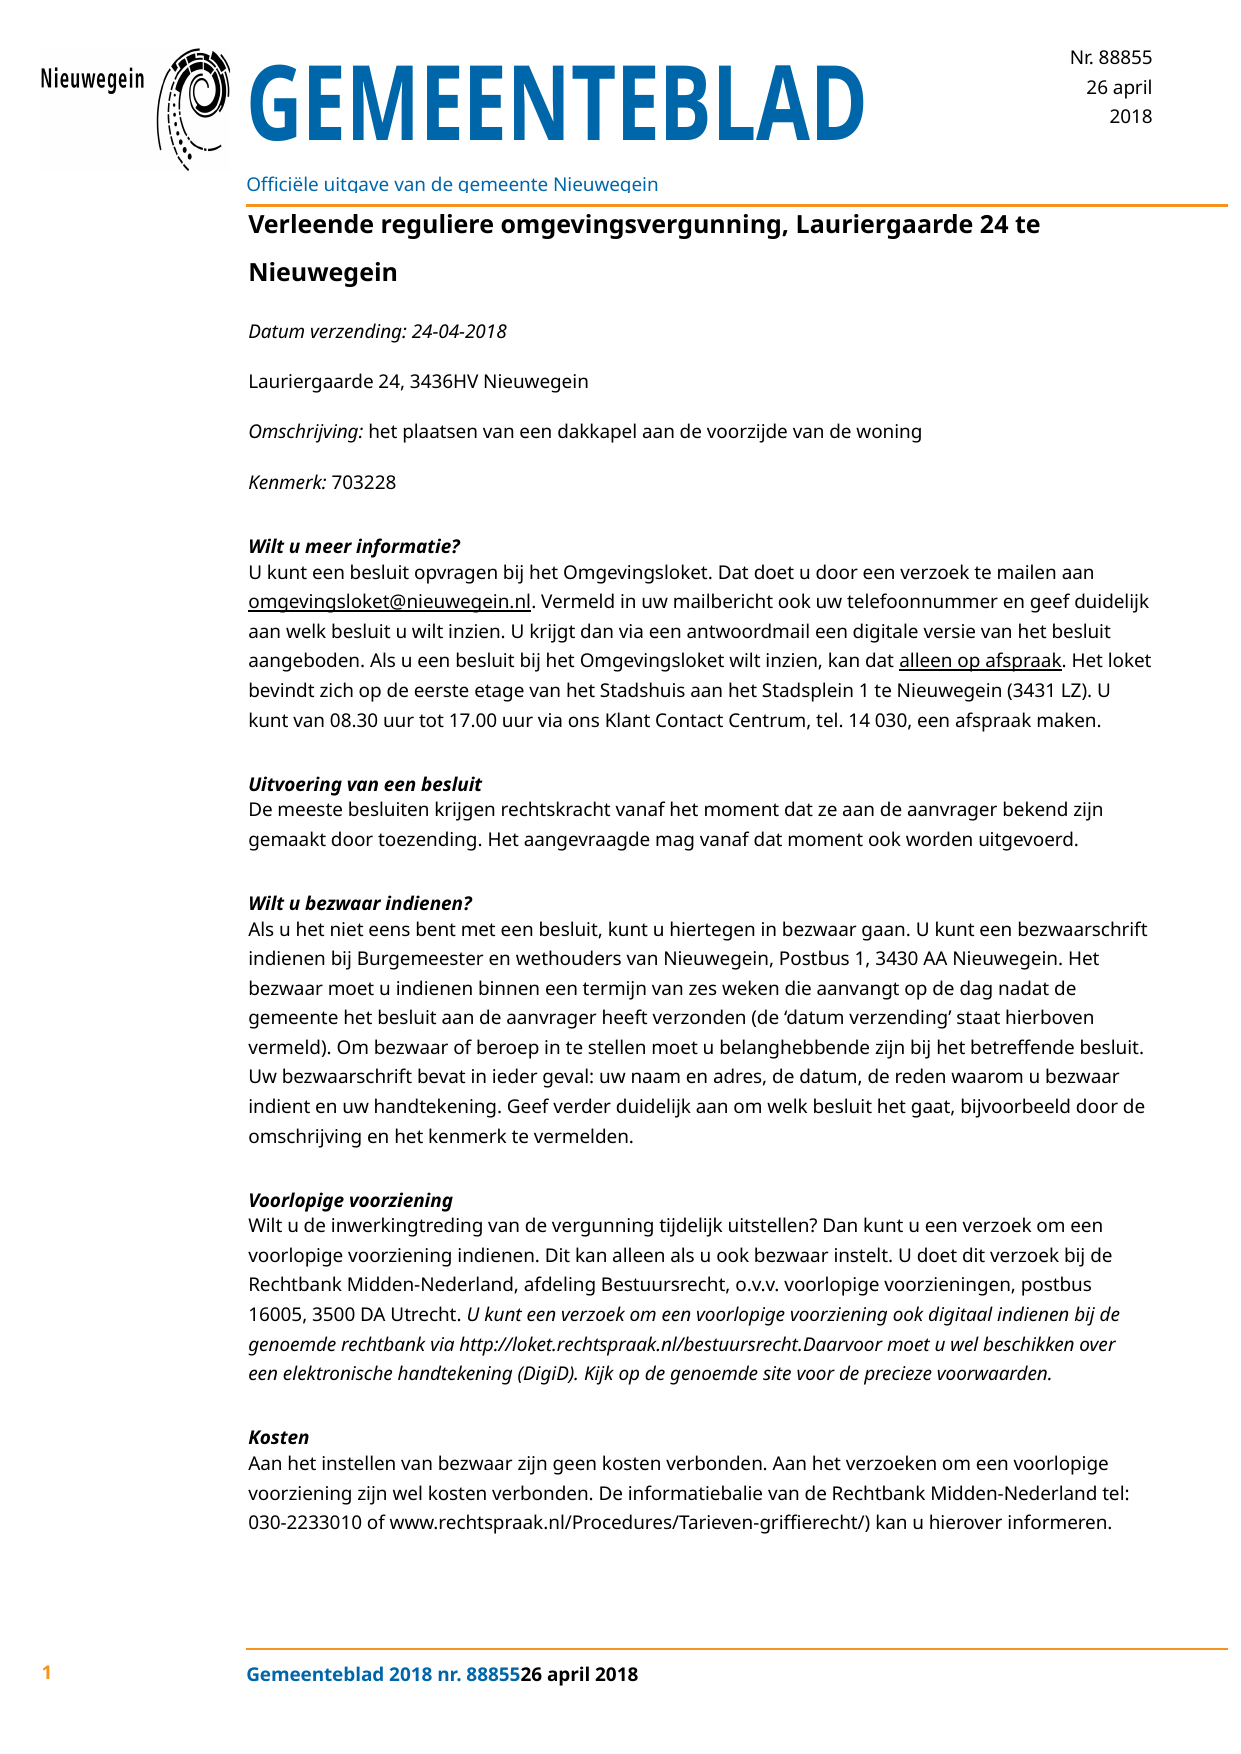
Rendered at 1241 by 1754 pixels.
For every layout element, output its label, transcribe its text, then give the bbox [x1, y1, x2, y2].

text Wilt u de inwerkingtreding van de vergunning tijdelijk uitstellen? Dan kunt u een verzoek om een voorlopige voorziening indienen. Dit kan alleen als u ook bezwaar instelt. U doet dit verzoek bij de Rechtbank Midden-Nederland, afdeling Bestuursrecht, o.v.v. voorlopige voorzieningen, postbus 16005, 3500 DA Utrecht. U kunt een verzoek om een voorlopige voorziening ook digitaal indienen bij de genoemde rechtbank via http://loket.rechtspraak.nl/bestuursrecht.Daarvoor moet u wel beschikken over een elektronische handtekening (DigiD). Kijk op de genoemde site voor de precieze voorwaarden. [248, 1212, 1152, 1386]
text Voorlopige voorziening [248, 1187, 1152, 1212]
picture [41, 47, 231, 172]
text Aan het instellen van bezwaar zijn geen kosten verbonden. Aan het verzoeken om een voorlopige voorziening zijn wel kosten verbonden. De informatiebalie van de Rechtbank Midden-Nederland tel: 030-2233010 of www.rechtspraak.nl/Procedures/Tarieven-griffierecht/) kan u hierover informeren. [248, 1450, 1152, 1535]
text Verleende reguliere omgevingsvergunning, Lauriergaarde 24 te Nieuwegein [248, 207, 1152, 288]
text Omschrijving: het plaatsen van een dakkapel aan de voorzijde van de woning [248, 419, 1152, 444]
text Wilt u bezwaar indienen? [248, 890, 1152, 916]
text Als u het niet eens bent met een besluit, kunt u hiertegen in bezwaar gaan. U kunt een bezwaarschrift indienen bij Burgemeester en wethouders van Nieuwegein, Postbus 1, 3430 AA Nieuwegein. Het bezwaar moet u indienen binnen een termijn van zes weken die aanvangt op de dag nadat de gemeente het besluit aan de aanvrager heeft verzonden (de ‘datum verzending’ staat hierboven vermeld). Om bezwaar of beroep in te stellen moet u belanghebbende zijn bij het betreffende besluit. Uw bezwaarschrift bevat in ieder geval: uw naam en adres, de datum, de reden waarom u bezwaar indient en uw handtekening. Geef verder duidelijk aan om welk besluit het gaat, bijvoorbeeld door de omschrijving en het kenmerk te vermelden. [248, 916, 1152, 1148]
text Lauriergaarde 24, 3436HV Nieuwegein [248, 368, 1152, 394]
text Kosten [248, 1424, 1152, 1450]
text De meeste besluiten krijgen rechtskracht vanaf het moment dat ze aan de aanvrager bekend zijn gemaakt door toezending. Het aangevraagde mag vanaf dat moment ook worden uitgevoerd. [248, 796, 1152, 852]
text Wilt u meer informatie? [248, 533, 1152, 559]
text Datum verzending: 24-04-2018 [248, 318, 1152, 344]
text U kunt een besluit opvragen bij het Omgevingsloket. Dat doet u door een verzoek te mailen aan omgevingsloket@nieuwegein.nl. Vermeld in uw mailbericht ook uw telefoonnummer en geef duidelijk aan welk besluit u wilt inzien. U krijgt dan via een antwoordmail een digitale versie van het besluit aangeboden. Als u een besluit bij het Omgevingsloket wilt inzien, kan dat alleen op afspraak. Het loket bevindt zich op de eerste etage van het Stadshuis aan het Stadsplein 1 te Nieuwegein (3431 LZ). U kunt van 08.30 uur tot 17.00 uur via ons Klant Contact Centrum, tel. 14 030, een afspraak maken. [248, 559, 1152, 732]
text Kenmerk: 703228 [248, 469, 1152, 495]
text Uitvoering van een besluit [248, 771, 1152, 796]
